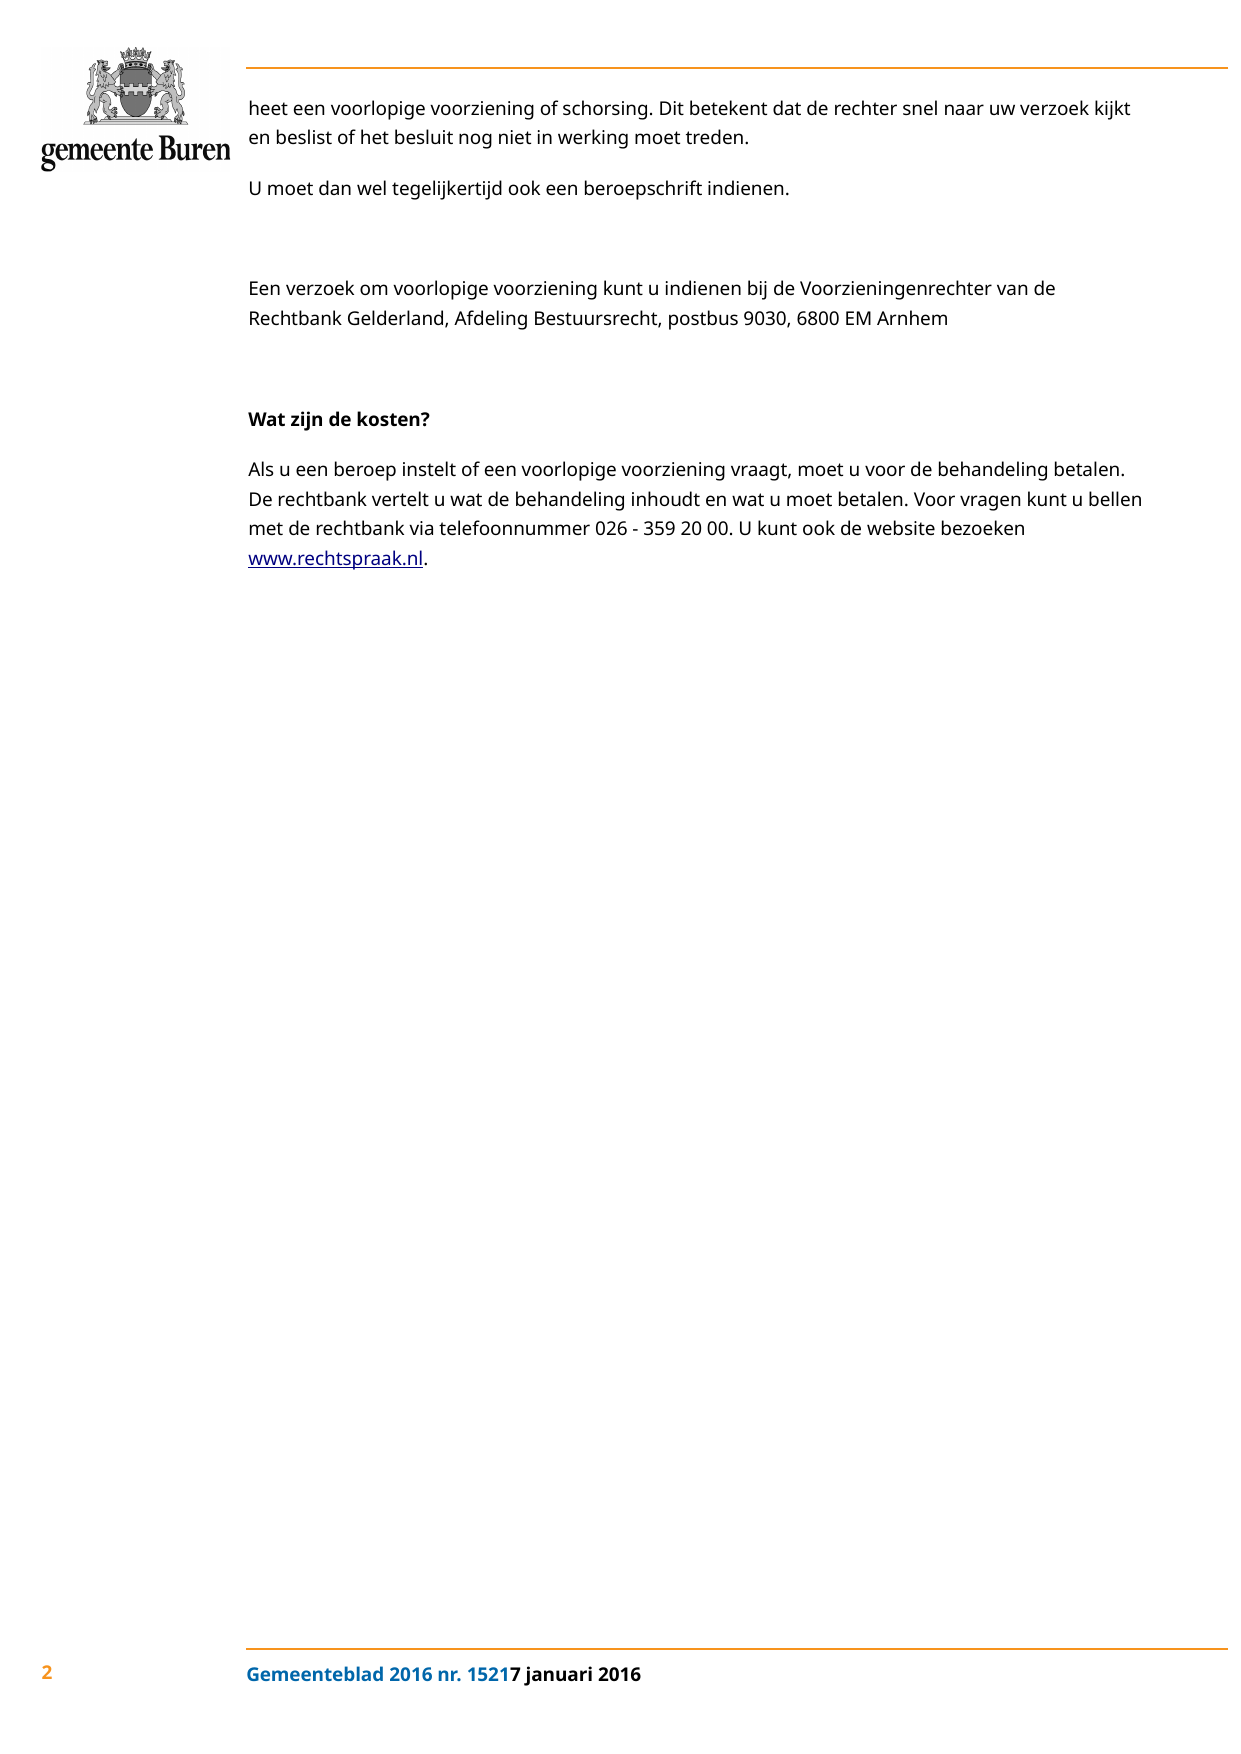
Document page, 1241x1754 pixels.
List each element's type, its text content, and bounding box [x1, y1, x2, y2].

picture [41, 47, 231, 172]
text heet een voorlopige voorziening of schorsing. Dit betekent dat de rechter snel naar uw verzoek kijkt en beslist of het besluit nog niet in werking moet treden. [248, 95, 1152, 150]
text Een verzoek om voorlopige voorziening kunt u indienen bij de Voorzieningenrechter van de Rechtbank Gelderland, Afdeling Bestuursrecht, postbus 9030, 6800 EM Arnhem [248, 276, 1152, 331]
text U moet dan wel tegelijkertijd ook een beroepschrift indienen. [248, 175, 1152, 201]
text Wat zijn de kosten? [248, 406, 1152, 432]
text Als u een beroep instelt of een voorlopige voorziening vraagt, moet u voor de behandeling betalen. De rechtbank vertelt u wat de behandeling inhoudt en wat u moet betalen. Voor vragen kunt u bellen met de rechtbank via telefoonnummer 026 - 359 20 00. U kunt ook de website bezoeken www.rechtspraak.nl. [248, 456, 1152, 571]
